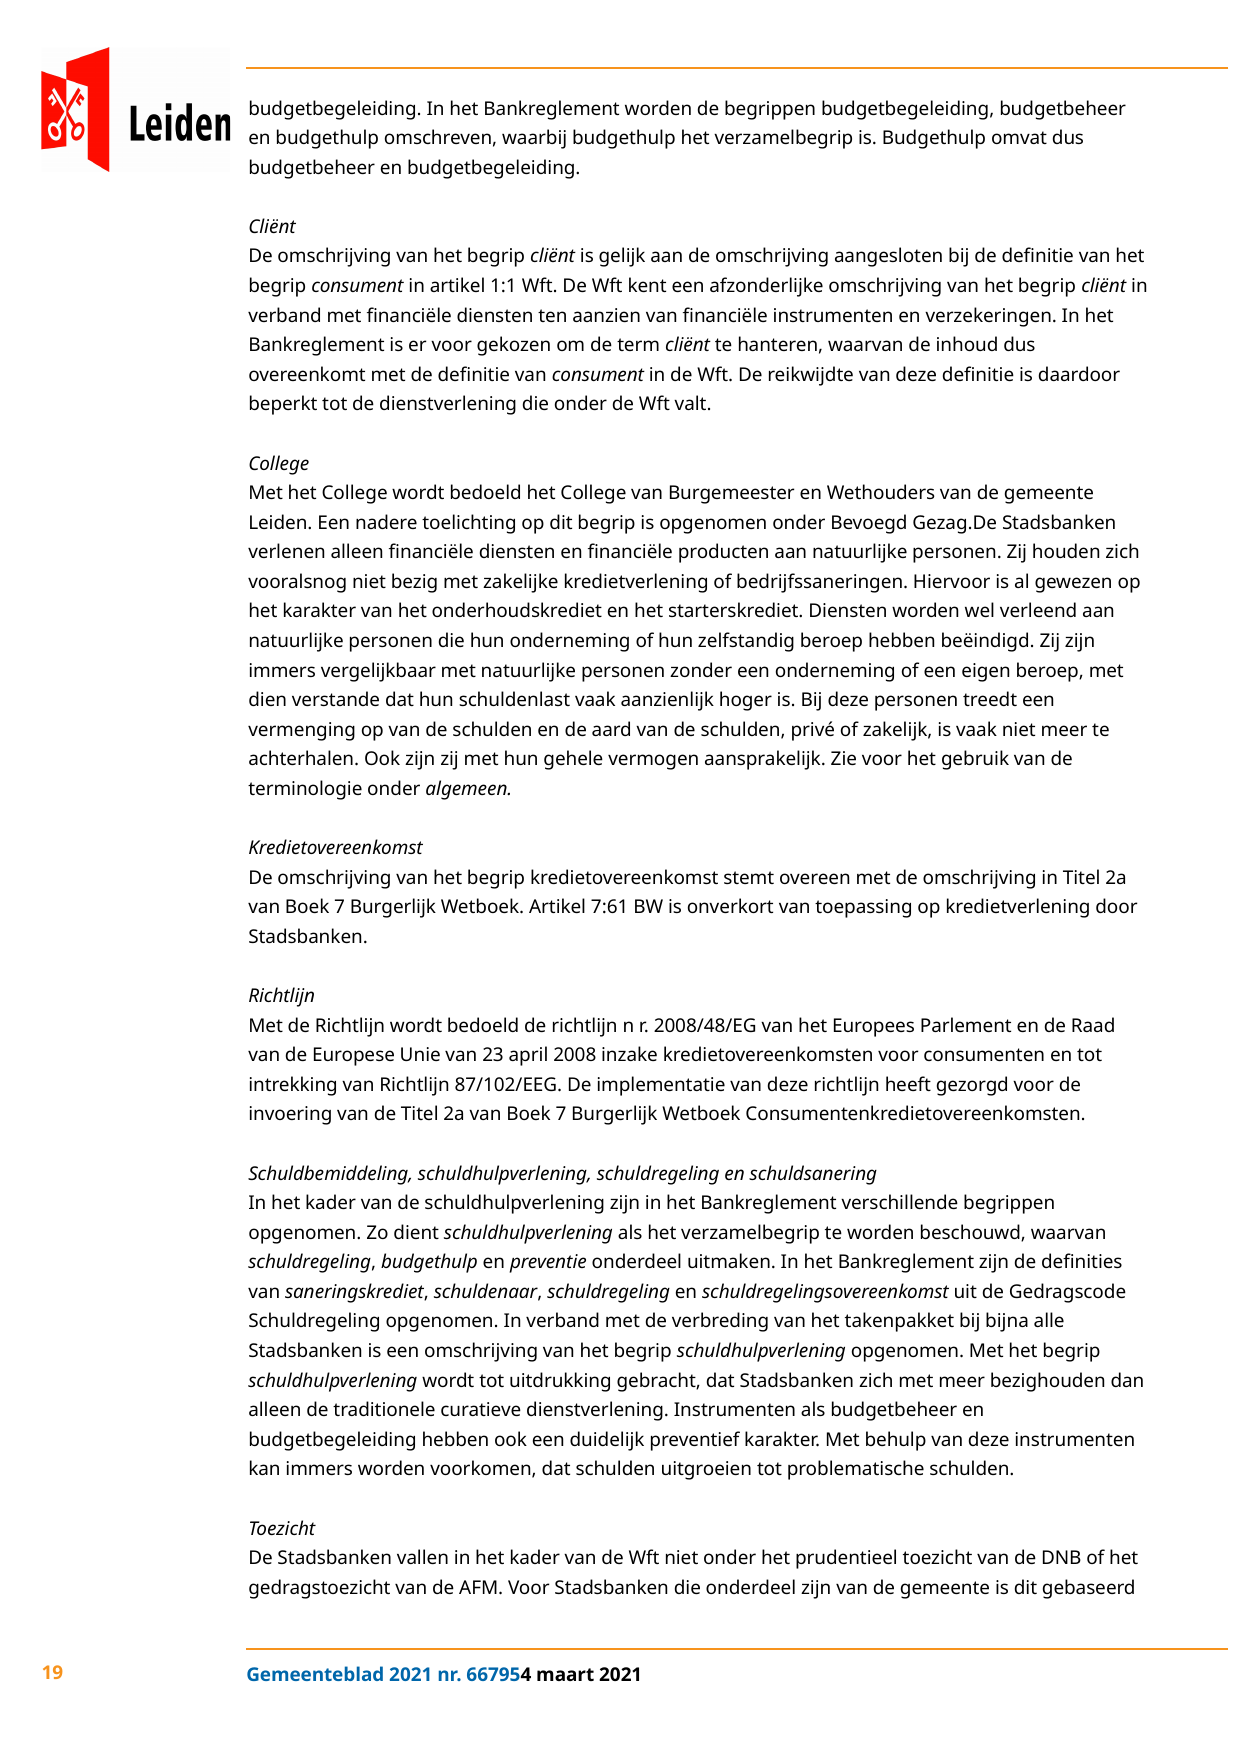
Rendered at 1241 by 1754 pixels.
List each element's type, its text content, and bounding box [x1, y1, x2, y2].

text Cliënt [248, 213, 1152, 239]
text De omschrijving van het begrip kredietovereenkomst stemt overeen met de omschrijving in Titel 2a van Boek 7 Burgerlijk Wetboek. Artikel 7:61 BW is onverkort van toepassing op kredietverlening door Stadsbanken. [248, 864, 1152, 949]
text Richtlijn [248, 982, 1152, 1008]
text Kredietovereenkomst [248, 834, 1152, 860]
text College [248, 450, 1152, 476]
text Met de Richtlijn wordt bedoeld de richtlijn n r. 2008/48/EG van het Europees Parlement en de Raad van de Europese Unie van 23 april 2008 inzake kredietovereenkomsten voor consumenten en tot intrekking van Richtlijn 87/102/EEG. De implementatie van deze richtlijn heeft gezorgd voor de invoering van de Titel 2a van Boek 7 Burgerlijk Wetboek Consumentenkredietovereenkomsten. [248, 1012, 1152, 1126]
text De omschrijving van het begrip cliënt is gelijk aan de omschrijving aangesloten bij de definitie van het begrip consument in artikel 1:1 Wft. De Wft kent een afzonderlijke omschrijving van het begrip cliënt in verband met financiële diensten ten aanzien van financiële instrumenten en verzekeringen. In het Bankreglement is er voor gekozen om de term cliënt te hanteren, waarvan de inhoud dus overeenkomt met de definitie van consument in de Wft. De reikwijdte van deze definitie is daardoor beperkt tot de dienstverlening die onder de Wft valt. [248, 243, 1152, 416]
text In het kader van de schuldhulpverlening zijn in het Bankreglement verschillende begrippen opgenomen. Zo dient schuldhulpverlening als het verzamelbegrip te worden beschouwd, waarvan schuldregeling, budgethulp en preventie onderdeel uitmaken. In het Bankreglement zijn de definities van saneringskrediet, schuldenaar, schuldregeling en schuldregelingsovereenkomst uit de Gedragscode Schuldregeling opgenomen. In verband met de verbreding van het takenpakket bij bijna alle Stadsbanken is een omschrijving van het begrip schuldhulpverlening opgenomen. Met het begrip schuldhulpverlening wordt tot uitdrukking gebracht, dat Stadsbanken zich met meer bezighouden dan alleen de traditionele curatieve dienstverlening. Instrumenten als budgetbeheer en budgetbegeleiding hebben ook een duidelijk preventief karakter. Met behulp van deze instrumenten kan immers worden voorkomen, dat schulden uitgroeien tot problematische schulden. [248, 1189, 1152, 1481]
text budgetbegeleiding. In het Bankreglement worden de begrippen budgetbegeleiding, budgetbeheer en budgethulp omschreven, waarbij budgethulp het verzamelbegrip is. Budgethulp omvat dus budgetbeheer en budgetbegeleiding. [248, 95, 1152, 180]
picture [41, 47, 231, 172]
text Toezicht [248, 1515, 1152, 1541]
text Met het College wordt bedoeld het College van Burgemeester en Wethouders van de gemeente Leiden. Een nadere toelichting op dit begrip is opgenomen onder Bevoegd Gezag.De Stadsbanken verlenen alleen financiële diensten en financiële producten aan natuurlijke personen. Zij houden zich vooralsnog niet bezig met zakelijke kredietverlening of bedrijfssaneringen. Hiervoor is al gewezen op het karakter van het onderhoudskrediet en het starterskrediet. Diensten worden wel verleend aan natuurlijke personen die hun onderneming of hun zelfstandig beroep hebben beëindigd. Zij zijn immers vergelijkbaar met natuurlijke personen zonder een onderneming of een eigen beroep, met dien verstande dat hun schuldenlast vaak aanzienlijk hoger is. Bij deze personen treedt een vermenging op van de schulden en de aard van de schulden, privé of zakelijk, is vaak niet meer te achterhalen. Ook zijn zij met hun gehele vermogen aansprakelijk. Zie voor het gebruik van de terminologie onder algemeen. [248, 479, 1152, 801]
text De Stadsbanken vallen in het kader van de Wft niet onder het prudentieel toezicht van de DNB of het gedragstoezicht van de AFM. Voor Stadsbanken die onderdeel zijn van de gemeente is dit gebaseerd [248, 1544, 1152, 1600]
text Schuldbemiddeling, schuldhulpverlening, schuldregeling en schuldsanering [248, 1160, 1152, 1186]
